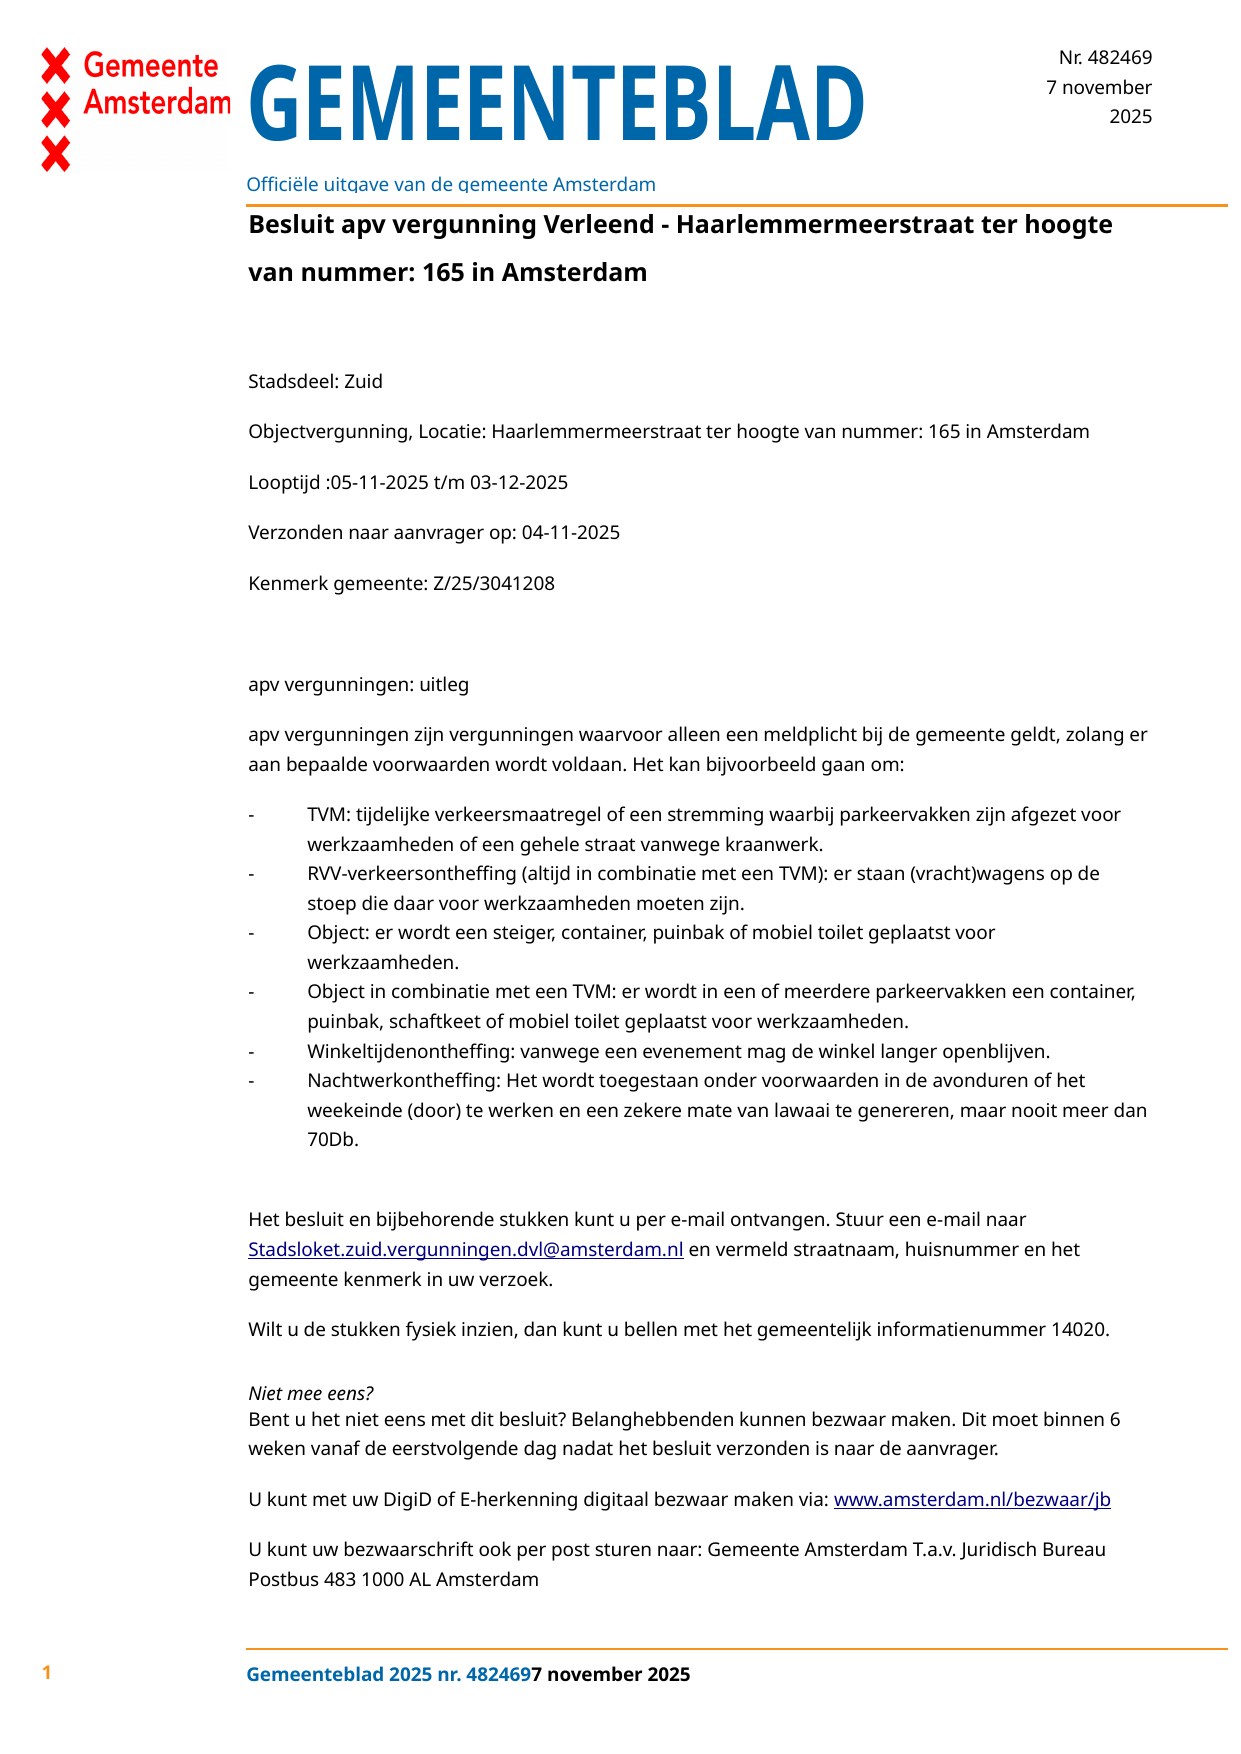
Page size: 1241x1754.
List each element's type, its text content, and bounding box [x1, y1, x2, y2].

list Object in combinatie met een TVM: er wordt in een of meerdere parkeervakken een container, puinbak, schaftkeet of mobiel toilet geplaatst voor werkzaamheden. [248, 979, 1152, 1034]
picture [41, 47, 231, 172]
list RVV-verkeersontheffing (altijd in combinatie met een TVM): er staan (vracht)wagens op de stoep die daar voor werkzaamheden moeten zijn. [248, 860, 1152, 916]
list Nachtwerkontheffing: Het wordt toegestaan onder voorwaarden in de avonduren of het weekeinde (door) te werken en een zekere mate van lawaai te genereren, maar nooit meer dan 70Db. [248, 1067, 1152, 1152]
list TVM: tijdelijke verkeersmaatregel of een stremming waarbij parkeervakken zijn afgezet voor werkzaamheden of een gehele straat vanwege kraanwerk. [248, 801, 1152, 857]
list Winkeltijdenontheffing: vanwege een evenement mag de winkel langer openblijven. [248, 1038, 1152, 1064]
list Object: er wordt een steiger, container, puinbak of mobiel toilet geplaatst voor werkzaamheden. [248, 919, 1152, 975]
text Wilt u de stukken fysiek inzien, dan kunt u bellen met het gemeentelijk informatienummer 14020. [248, 1316, 1152, 1342]
text Looptijd :05-11-2025 t/m 03-12-2025 [248, 469, 1152, 495]
text Het besluit en bijbehorende stukken kunt u per e-mail ontvangen. Stuur een e-mail naar Stadsloket.zuid.vergunningen.dvl@amsterdam.nl en vermeld straatnaam, huisnummer en het gemeente kenmerk in uw verzoek. [248, 1207, 1152, 1292]
text Verzonden naar aanvrager op: 04-11-2025 [248, 519, 1152, 545]
text Niet mee eens? [248, 1380, 1152, 1406]
text Bent u het niet eens met dit besluit? Belanghebbenden kunnen bezwaar maken. Dit moet binnen 6 weken vanaf de eerstvolgende dag nadat het besluit verzonden is naar de aanvrager. [248, 1406, 1152, 1461]
text Besluit apv vergunning Verleend - Haarlemmermeerstraat ter hoogte van nummer: 165 in Amsterdam [248, 207, 1152, 288]
text Kenmerk gemeente: Z/25/3041208 [248, 570, 1152, 596]
text Objectvergunning, Locatie: Haarlemmermeerstraat ter hoogte van nummer: 165 in Amsterdam [248, 419, 1152, 444]
text apv vergunningen: uitleg [248, 671, 1152, 697]
text Stadsdeel: Zuid [248, 368, 1152, 394]
text apv vergunningen zijn vergunningen waarvoor alleen een meldplicht bij de gemeente geldt, zolang er aan bepaalde voorwaarden wordt voldaan. Het kan bijvoorbeeld gaan om: [248, 721, 1152, 777]
text U kunt met uw DigiD of E-herkenning digitaal bezwaar maken via: www.amsterdam.nl/bezwaar/jb [248, 1486, 1152, 1512]
text U kunt uw bezwaarschrift ook per post sturen naar: Gemeente Amsterdam T.a.v. Juridisch Bureau Postbus 483 1000 AL Amsterdam [248, 1536, 1152, 1592]
